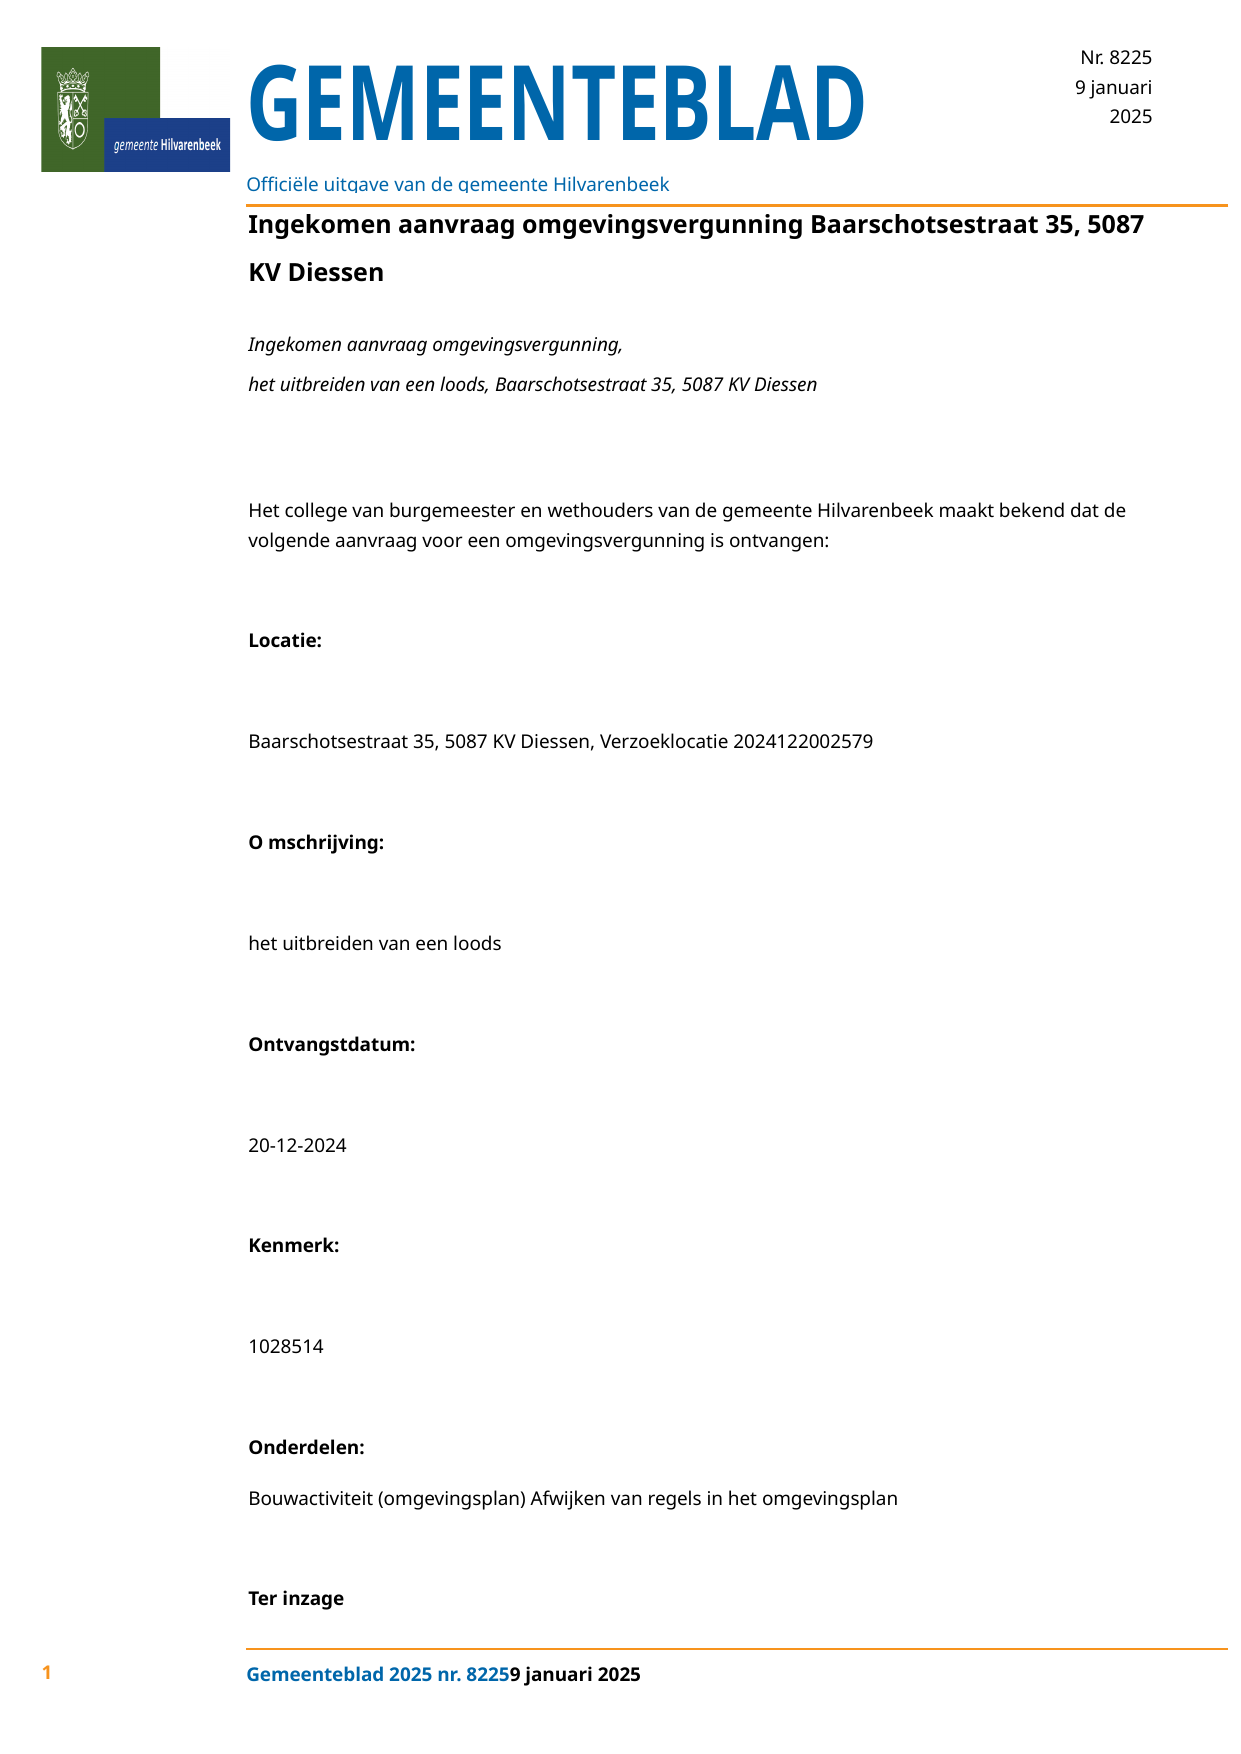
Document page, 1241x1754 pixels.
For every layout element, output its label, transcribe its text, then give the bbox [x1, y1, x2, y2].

text Ontvangstdatum: [248, 1031, 1152, 1057]
text Kenmerk: [248, 1233, 1152, 1258]
text Locatie: [248, 628, 1152, 653]
text 20-12-2024 [248, 1132, 1152, 1158]
picture [41, 47, 231, 172]
text Bouwactiviteit (omgevingsplan) Afwijken van regels in het omgevingsplan [248, 1485, 1152, 1511]
text het uitbreiden van een loods, Baarschotsestraat 35, 5087 KV Diessen [248, 371, 1152, 396]
text Onderdelen: [248, 1434, 1152, 1460]
text Baarschotsestraat 35, 5087 KV Diessen, Verzoeklocatie 2024122002579 [248, 728, 1152, 754]
text Het college van burgemeester en wethouders van de gemeente Hilvarenbeek maakt bekend dat de volgende aanvraag voor een omgevingsvergunning is ontvangen: [248, 497, 1152, 553]
text Ter inzage [248, 1586, 1152, 1611]
text O mschrijving: [248, 829, 1152, 855]
text het uitbreiden van een loods [248, 930, 1152, 956]
text 1028514 [248, 1333, 1152, 1359]
text Ingekomen aanvraag omgevingsvergunning, [248, 331, 1152, 357]
text Ingekomen aanvraag omgevingsvergunning Baarschotsestraat 35, 5087 KV Diessen [248, 207, 1152, 288]
